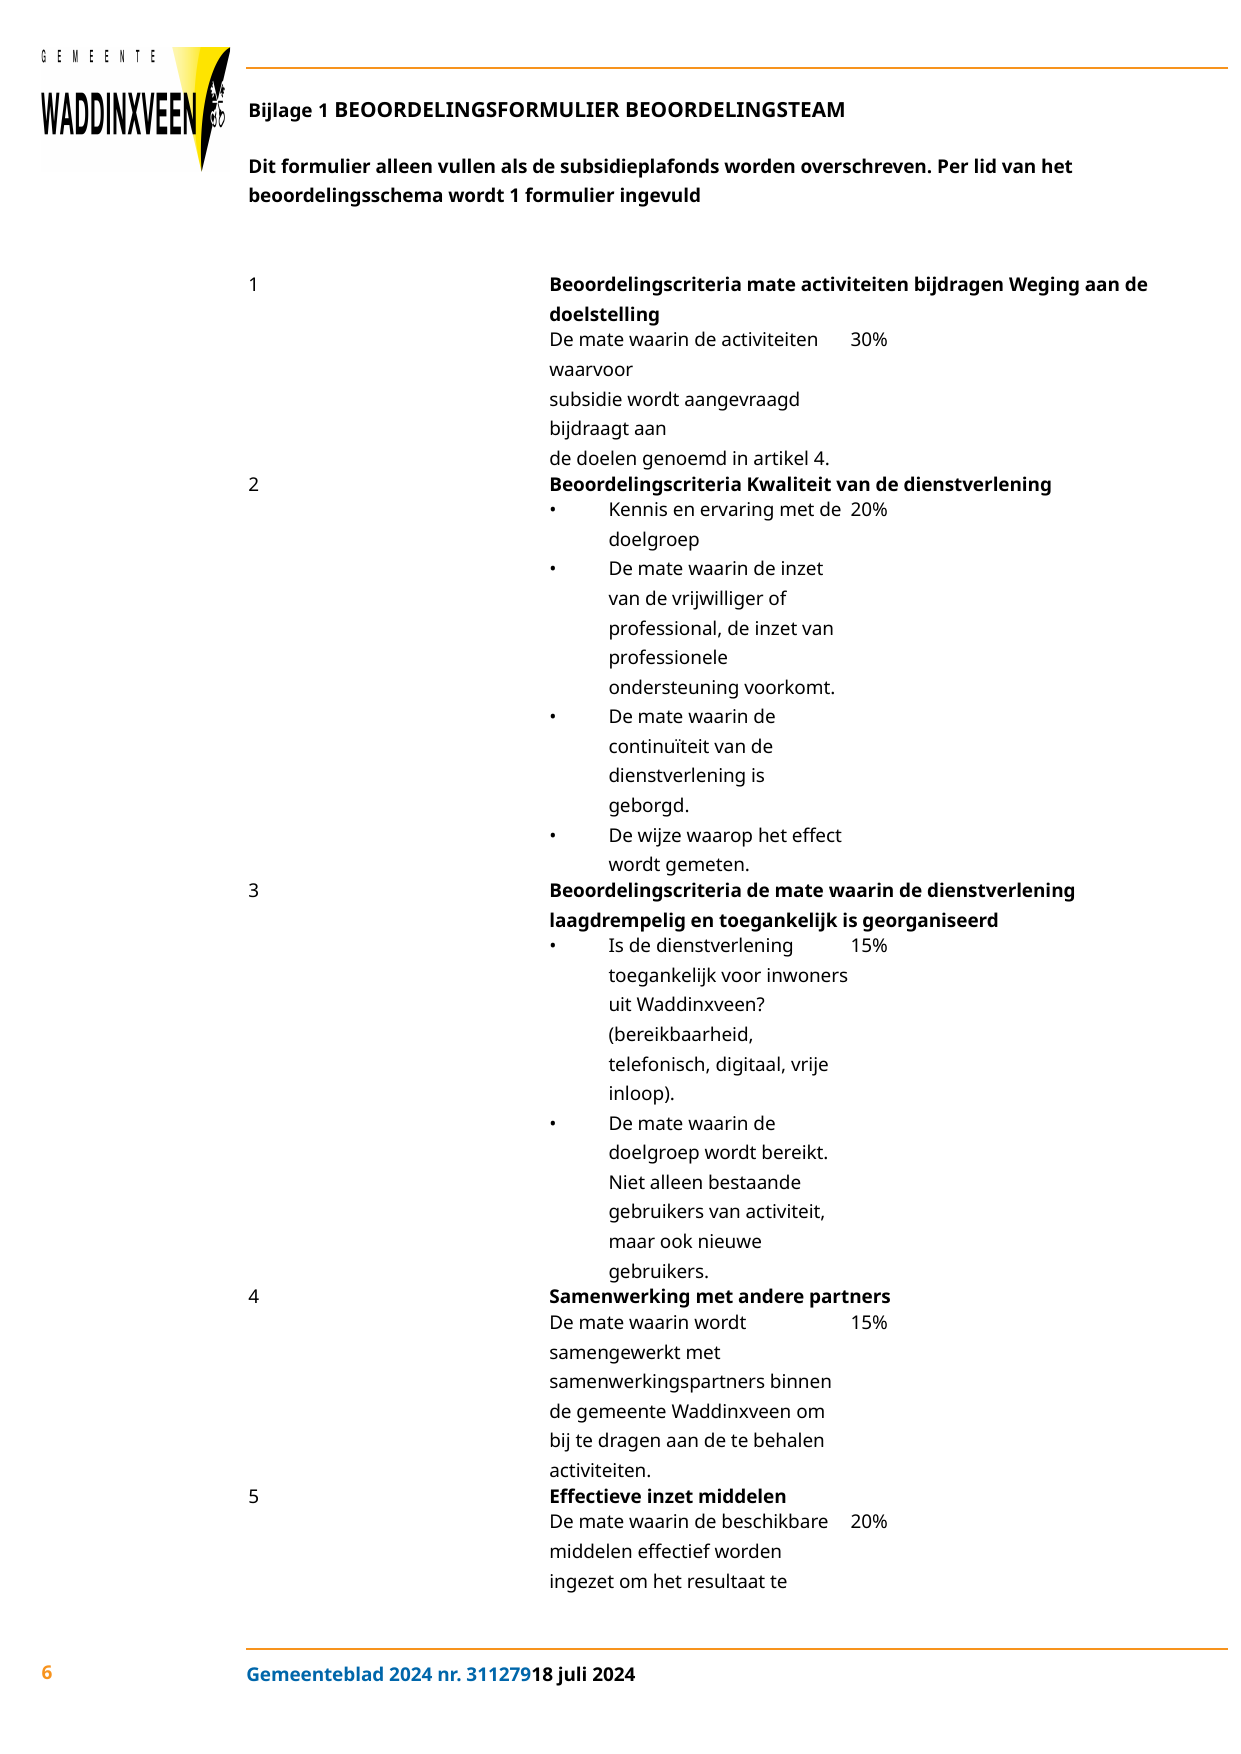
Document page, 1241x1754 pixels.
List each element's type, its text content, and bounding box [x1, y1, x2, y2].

table_cell [248, 933, 549, 1284]
table_cell 20% [850, 1509, 1152, 1594]
table_cell 4 [248, 1284, 549, 1309]
table_cell 20% [850, 496, 1152, 877]
table_header 1 [248, 271, 549, 327]
text Bijlage 1 BEOORDELINGSFORMULIER BEOORDELINGSTEAM [248, 95, 1152, 123]
table_cell Effectieve inzet middelen [549, 1483, 850, 1509]
text Dit formulier alleen vullen als de subsidieplafonds worden overschreven. Per lid van het beoordelingsschema wordt 1 formulier ingevuld [248, 153, 1152, 208]
table_cell 5 [248, 1483, 549, 1509]
table_cell Is de dienstverlening toegankelijk voor inwoners uit Waddinxveen? (bereikbaarheid, telefonisch, digitaal, vrije inloop). De mate waarin de doelgroep wordt bereikt. Niet alleen bestaande gebruikers van activiteit, maar ook nieuwe gebruikers. [549, 933, 850, 1284]
table_cell De mate waarin de activiteiten waarvoor subsidie wordt aangevraagd bijdraagt aan de doelen genoemd in artikel 4. [549, 327, 850, 471]
table_cell Samenwerking met andere partners [549, 1284, 1152, 1309]
table_cell 3 [248, 877, 549, 932]
table_cell [248, 327, 549, 471]
table_cell De mate waarin de beschikbare middelen effectief worden ingezet om het resultaat te [549, 1509, 850, 1594]
table_header Beoordelingscriteria mate activiteiten bijdragen Weging aan de doelstelling [549, 271, 1152, 327]
table_cell [850, 1483, 1152, 1509]
table_cell 15% [850, 1309, 1152, 1483]
table_cell [248, 496, 549, 877]
table_cell De mate waarin wordt samengewerkt met samenwerkingspartners binnen de gemeente Waddinxveen om bij te dragen aan de te behalen activiteiten. [549, 1309, 850, 1483]
table_cell Kennis en ervaring met de doelgroep De mate waarin de inzet van de vrijwilliger of professional, de inzet van professionele ondersteuning voorkomt. De mate waarin de continuïteit van de dienstverlening is geborgd. De wijze waarop het effect wordt gemeten. [549, 496, 850, 877]
picture [41, 47, 231, 172]
table_cell [248, 1309, 549, 1483]
table_cell 15% [850, 933, 1152, 1284]
table_cell 30% [850, 327, 1152, 471]
table_cell 2 [248, 471, 549, 496]
table_cell Beoordelingscriteria de mate waarin de dienstverlening laagdrempelig en toegankelijk is georganiseerd [549, 877, 1152, 932]
table_cell Beoordelingscriteria Kwaliteit van de dienstverlening [549, 471, 1152, 496]
table_cell [248, 1509, 549, 1594]
